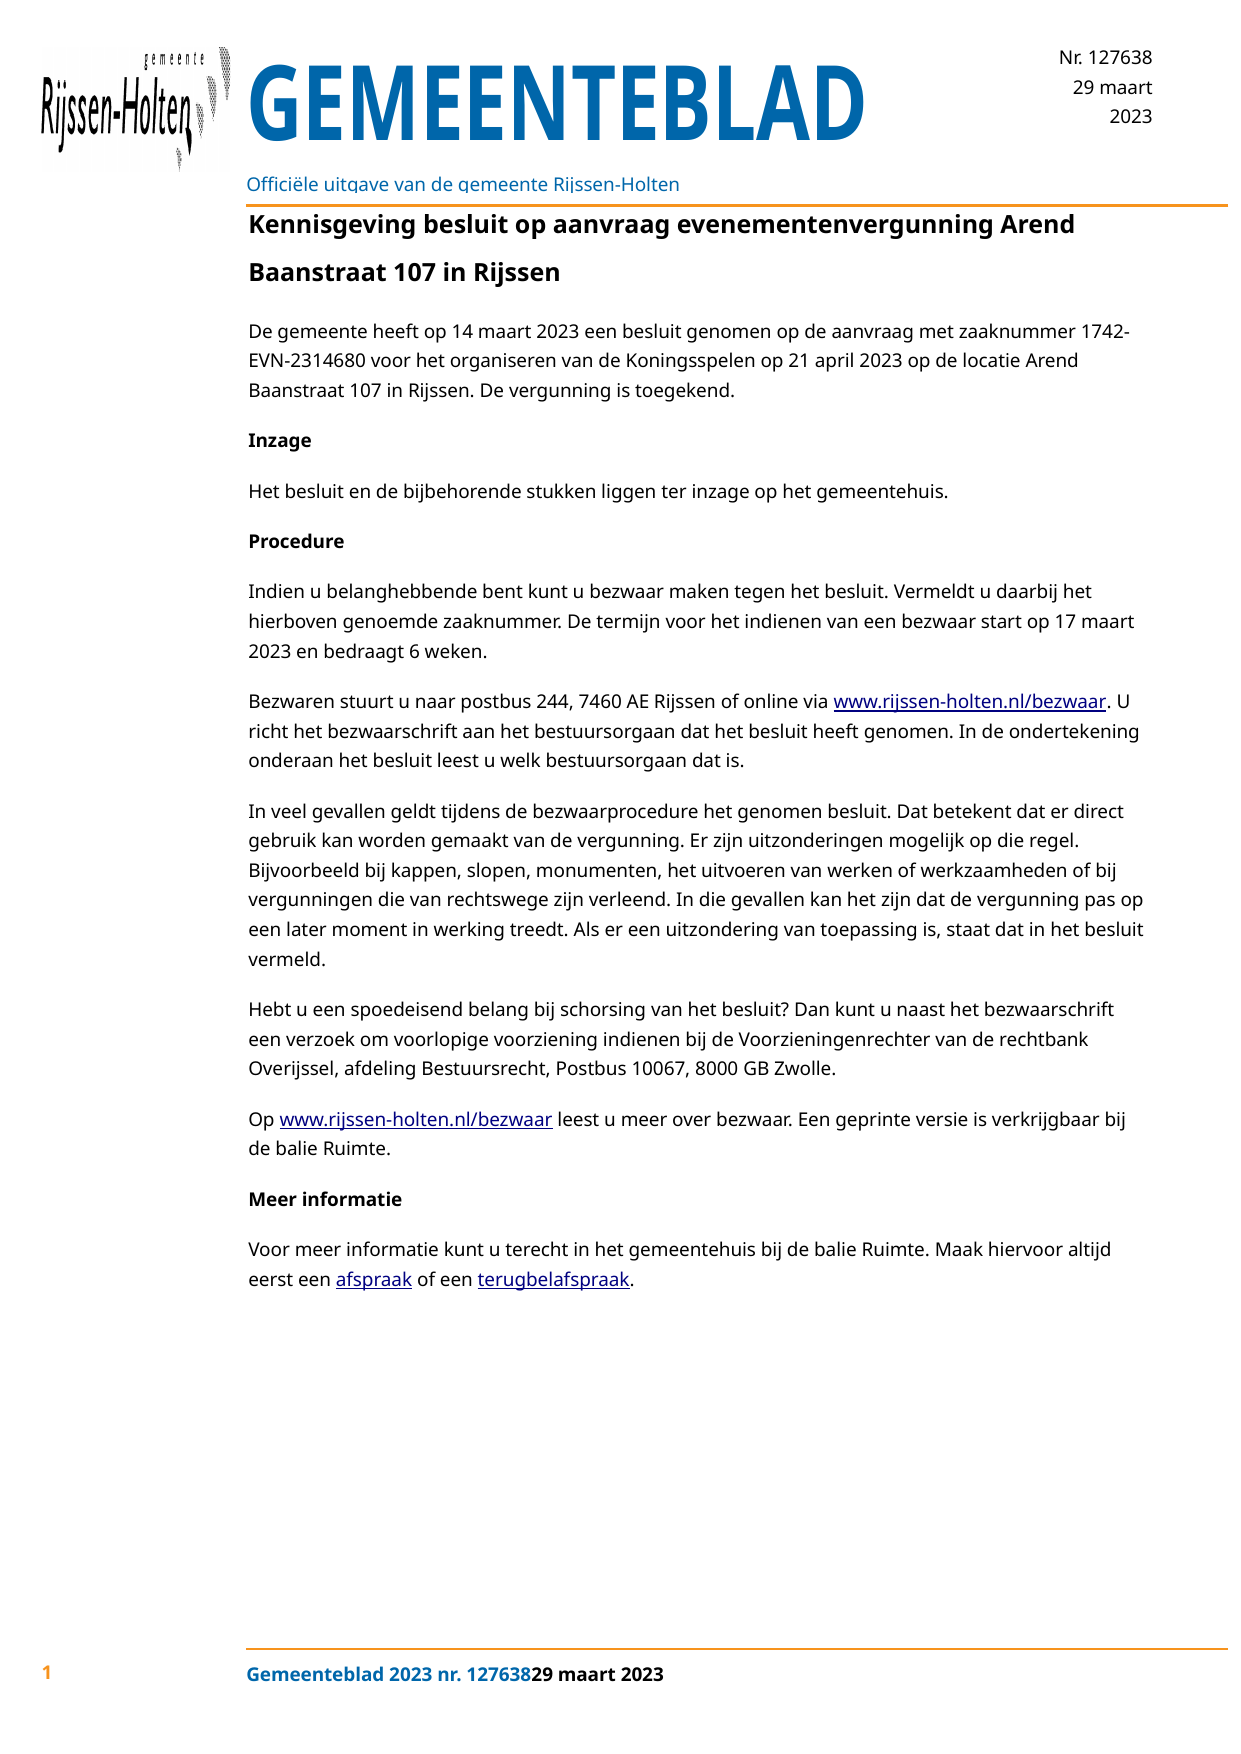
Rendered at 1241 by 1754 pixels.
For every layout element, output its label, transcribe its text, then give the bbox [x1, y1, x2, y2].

text Indien u belanghebbende bent kunt u bezwaar maken tegen het besluit. Vermeldt u daarbij het hierboven genoemde zaaknummer. De termijn voor het indienen van een bezwaar start op 17 maart 2023 en bedraagt 6 weken. [248, 579, 1152, 664]
text De gemeente heeft op 14 maart 2023 een besluit genomen op de aanvraag met zaaknummer 1742-EVN-2314680 voor het organiseren van de Koningsspelen op 21 april 2023 op de locatie Arend Baanstraat 107 in Rijssen. De vergunning is toegekend. [248, 318, 1152, 403]
text Procedure [248, 528, 1152, 554]
text Het besluit en de bijbehorende stukken liggen ter inzage op het gemeentehuis. [248, 478, 1152, 504]
text Voor meer informatie kunt u terecht in het gemeentehuis bij de balie Ruimte. Maak hiervoor altijd eerst een afspraak of een terugbelafspraak. [248, 1236, 1152, 1292]
text Kennisgeving besluit op aanvraag evenementenvergunning Arend Baanstraat 107 in Rijssen [248, 207, 1152, 288]
text In veel gevallen geldt tijdens de bezwaarprocedure het genomen besluit. Dat betekent dat er direct gebruik kan worden gemaakt van de vergunning. Er zijn uitzonderingen mogelijk op die regel. Bijvoorbeeld bij kappen, slopen, monumenten, het uitvoeren van werken of werkzaamheden of bij vergunningen die van rechtswege zijn verleend. In die gevallen kan het zijn dat de vergunning pas op een later moment in werking treedt. Als er een uitzondering van toepassing is, staat dat in het besluit vermeld. [248, 798, 1152, 972]
text Inzage [248, 427, 1152, 453]
text Op www.rijssen-holten.nl/bezwaar leest u meer over bezwaar. Een geprinte versie is verkrijgbaar bij de balie Ruimte. [248, 1106, 1152, 1161]
picture [41, 47, 231, 172]
text Meer informatie [248, 1186, 1152, 1212]
text Bezwaren stuurt u naar postbus 244, 7460 AE Rijssen of online via www.rijssen-holten.nl/bezwaar. U richt het bezwaarschrift aan het bestuursorgaan dat het besluit heeft genomen. In de ondertekening onderaan het besluit leest u welk bestuursorgaan dat is. [248, 688, 1152, 773]
text Hebt u een spoedeisend belang bij schorsing van het besluit? Dan kunt u naast het bezwaarschrift een verzoek om voorlopige voorziening indienen bij de Voorzieningenrechter van de rechtbank Overijssel, afdeling Bestuursrecht, Postbus 10067, 8000 GB Zwolle. [248, 996, 1152, 1081]
